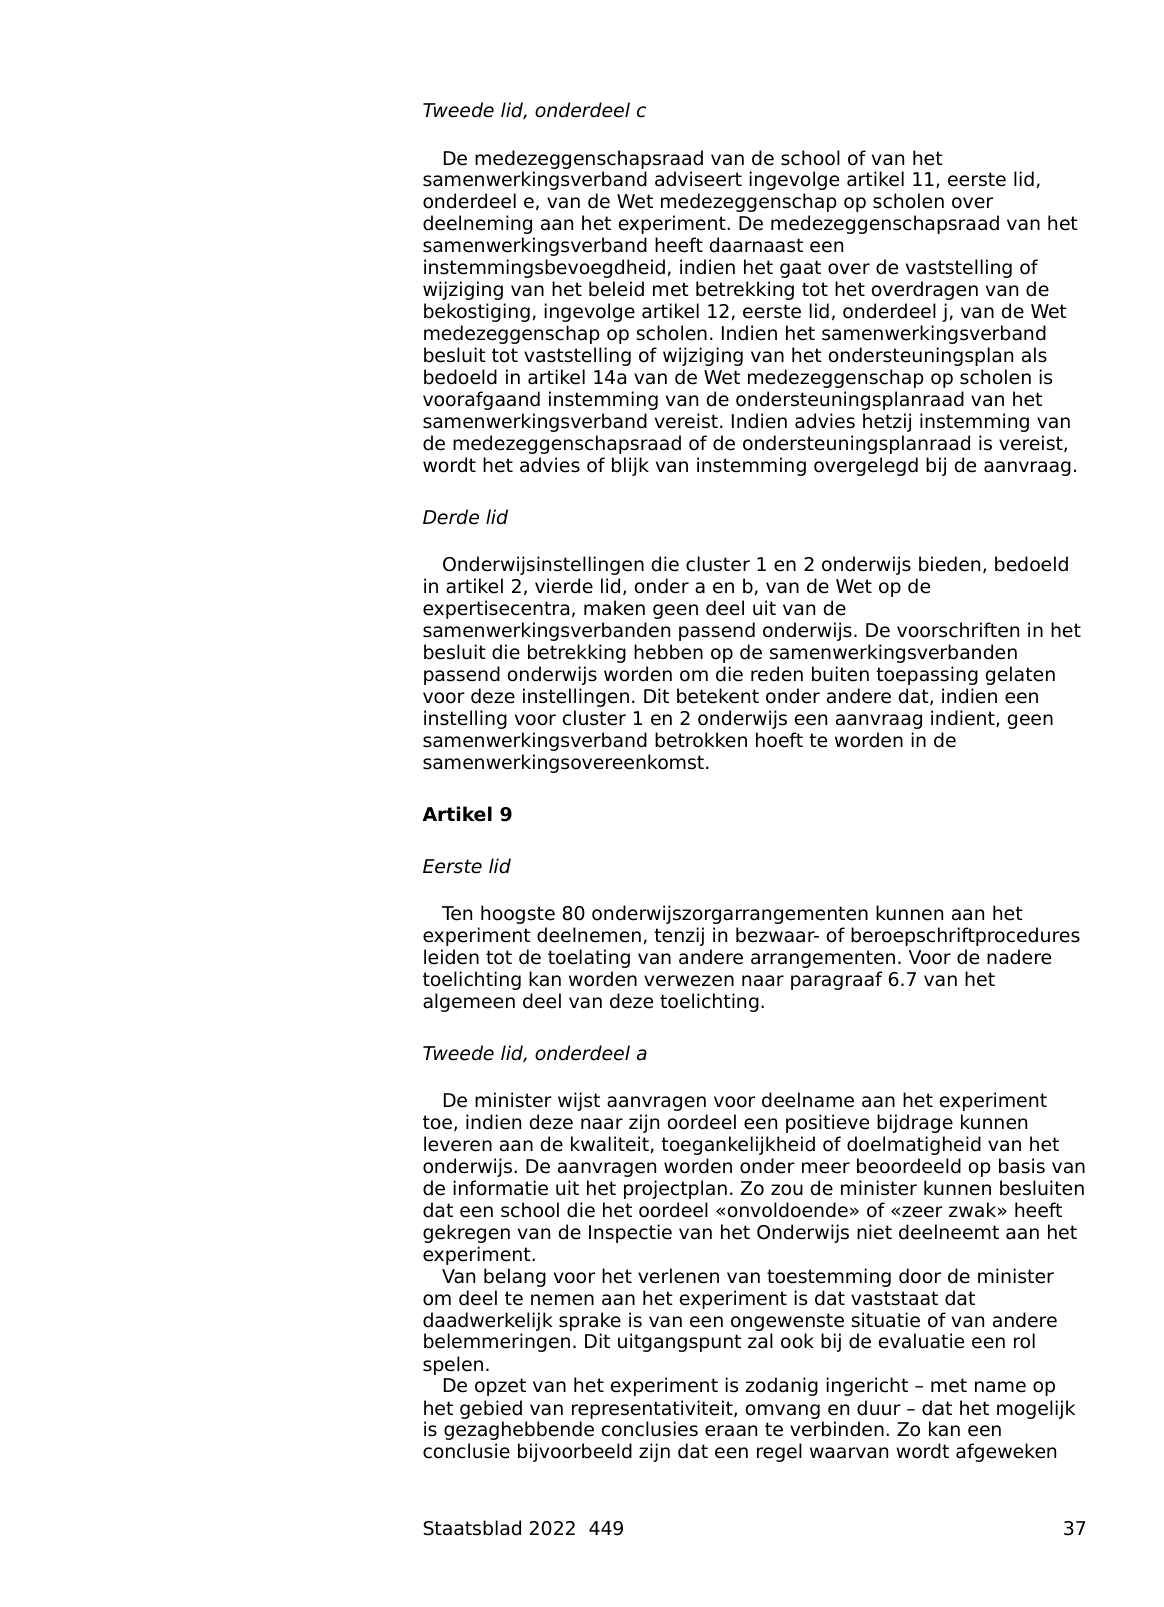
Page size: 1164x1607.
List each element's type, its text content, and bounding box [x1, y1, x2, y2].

subtitle Tweede lid, onderdeel a [422, 1043, 1087, 1065]
subtitle Eerste lid [422, 856, 1087, 878]
subtitle Artikel 9 [422, 804, 1087, 826]
subtitle Tweede lid, onderdeel c [422, 100, 1087, 122]
text Ten hoogste 80 onderwijszorgarrangementen kunnen aan het experiment deelnemen, tenzij in bezwaar- of beroepschriftprocedures leiden tot de toelating van andere arrangementen. Voor de nadere toelichting kan worden verwezen naar paragraaf 6.7 van het algemeen deel van deze toelichting. [422, 903, 1087, 1013]
text De opzet van het experiment is zodanig ingericht – met name op het gebied van representativiteit, omvang en duur – dat het mogelijk is gezaghebbende conclusies eraan te verbinden. Zo kan een conclusie bijvoorbeeld zijn dat een regel waarvan wordt afgeweken [422, 1375, 1087, 1463]
text De medezeggenschapsraad van de school of van het samenwerkingsverband adviseert ingevolge artikel 11, eerste lid, onderdeel e, van de Wet medezeggenschap op scholen over deelneming aan het experiment. De medezeggenschapsraad van het samenwerkingsverband heeft daarnaast een instemmingsbevoegdheid, indien het gaat over de vaststelling of wijziging van het beleid met betrekking tot het overdragen van de bekostiging, ingevolge artikel 12, eerste lid, onderdeel j, van de Wet medezeggenschap op scholen. Indien het samenwerkingsverband besluit tot vaststelling of wijziging van het ondersteuningsplan als bedoeld in artikel 14a van de Wet medezeggenschap op scholen is voorafgaand instemming van de ondersteuningsplanraad van het samenwerkingsverband vereist. Indien advies hetzij instemming van de medezeggenschapsraad of de ondersteuningsplanraad is vereist, wordt het advies of blijk van instemming overgelegd bij de aanvraag. [422, 147, 1087, 477]
text De minister wijst aanvragen voor deelname aan het experiment toe, indien deze naar zijn oordeel een positieve bijdrage kunnen leveren aan de kwaliteit, toegankelijkheid of doelmatigheid van het onderwijs. De aanvragen worden onder meer beoordeeld op basis van de informatie uit het projectplan. Zo zou de minister kunnen besluiten dat een school die het oordeel «onvoldoende» of «zeer zwak» heeft gekregen van de Inspectie van het Onderwijs niet deelneemt aan het experiment. [422, 1090, 1087, 1266]
text Onderwijsinstellingen die cluster 1 en 2 onderwijs bieden, bedoeld in artikel 2, vierde lid, onder a en b, van de Wet op de expertisecentra, maken geen deel uit van de samenwerkingsverbanden passend onderwijs. De voorschriften in het besluit die betrekking hebben op de samenwerkingsverbanden passend onderwijs worden om die reden buiten toepassing gelaten voor deze instellingen. Dit betekent onder andere dat, indien een instelling voor cluster 1 en 2 onderwijs een aanvraag indient, geen samenwerkingsverband betrokken hoeft te worden in de samenwerkingsovereenkomst. [422, 554, 1087, 774]
subtitle Derde lid [422, 507, 1087, 529]
text Van belang voor het verlenen van toestemming door de minister om deel te nemen aan het experiment is dat vaststaat dat daadwerkelijk sprake is van een ongewenste situatie of van andere belemmeringen. Dit uitgangspunt zal ook bij de evaluatie een rol spelen. [422, 1266, 1087, 1375]
